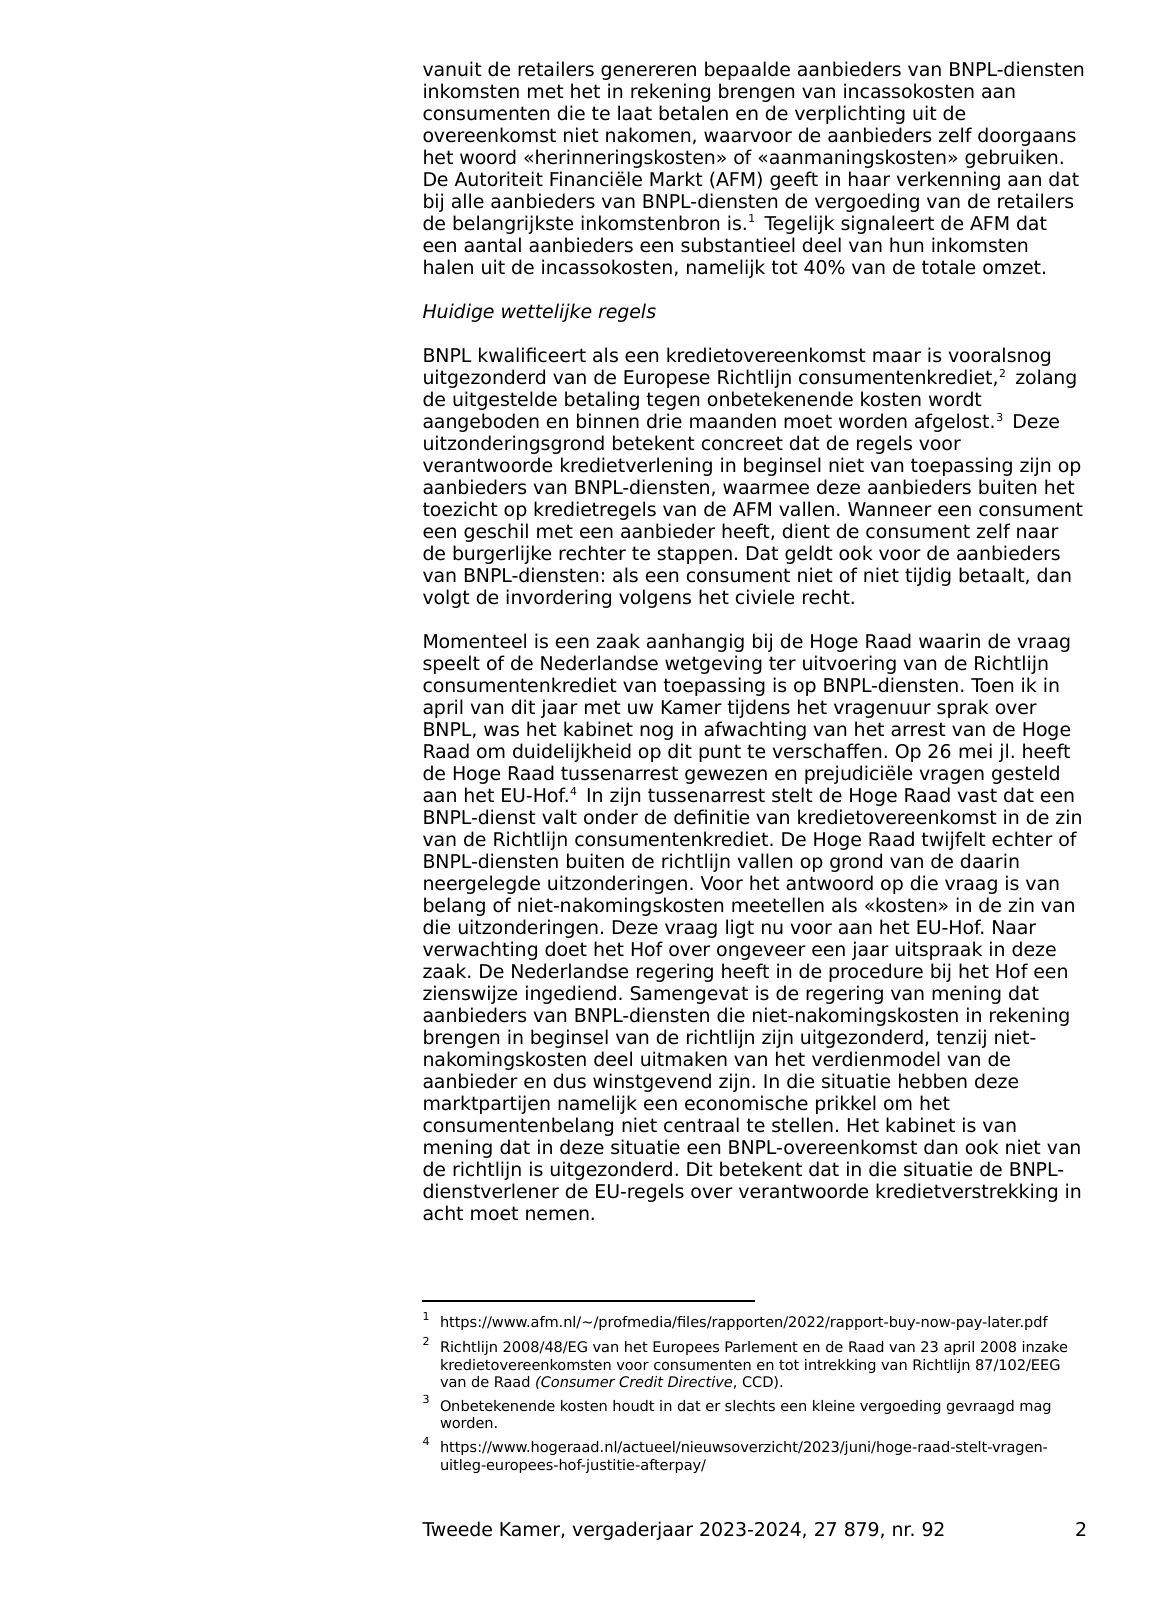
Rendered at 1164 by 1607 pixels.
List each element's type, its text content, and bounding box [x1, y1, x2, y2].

text https://www.hogeraad.nl/actueel/nieuwsoverzicht/2023/juni/hoge-raad-stelt-vragen-uitleg-europees-hof-justitie-afterpay/ [422, 1435, 1087, 1474]
text BNPL kwalificeert als een kredietovereenkomst maar is vooralsnog uitgezonderd van de Europese Richtlijn consumentenkrediet, zolang de uitgestelde betaling tegen onbetekenende kosten wordt aangeboden en binnen drie maanden moet worden afgelost. Deze uitzonderingsgrond betekent concreet dat de regels voor verantwoorde kredietverlening in beginsel niet van toepassing zijn op aanbieders van BNPL-diensten, waarmee deze aanbieders buiten het toezicht op kredietregels van de AFM vallen. Wanneer een consument een geschil met een aanbieder heeft, dient de consument zelf naar de burgerlijke rechter te stappen. Dat geldt ook voor de aanbieders van BNPL-diensten: als een consument niet of niet tijdig betaalt, dan volgt de invordering volgens het civiele recht. [422, 345, 1087, 609]
text Richtlijn 2008/48/EG van het Europees Parlement en de Raad van 23 april 2008 inzake kredietovereenkomsten voor consumenten en tot intrekking van Richtlijn 87/102/EEG van de Raad (Consumer Credit Directive, CCD). [422, 1335, 1087, 1391]
text vanuit de retailers genereren bepaalde aanbieders van BNPL-diensten inkomsten met het in rekening brengen van incassokosten aan consumenten die te laat betalen en de verplichting uit de overeenkomst niet nakomen, waarvoor de aanbieders zelf doorgaans het woord «herinneringskosten» of «aanmaningskosten» gebruiken. De Autoriteit Financiële Markt (AFM) geeft in haar verkenning aan dat bij alle aanbieders van BNPL-diensten de vergoeding van de retailers de belangrijkste inkomstenbron is. Tegelijk signaleert de AFM dat een aantal aanbieders een substantieel deel van hun inkomsten halen uit de incassokosten, namelijk tot 40% van de totale omzet. [422, 59, 1087, 279]
text Momenteel is een zaak aanhangig bij de Hoge Raad waarin de vraag speelt of de Nederlandse wetgeving ter uitvoering van de Richtlijn consumentenkrediet van toepassing is op BNPL-diensten. Toen ik in april van dit jaar met uw Kamer tijdens het vragenuur sprak over BNPL, was het kabinet nog in afwachting van het arrest van de Hoge Raad om duidelijkheid op dit punt te verschaffen. Op 26 mei jl. heeft de Hoge Raad tussenarrest gewezen en prejudiciële vragen gesteld aan het EU-Hof. In zijn tussenarrest stelt de Hoge Raad vast dat een BNPL-dienst valt onder de definitie van kredietovereenkomst in de zin van de Richtlijn consumentenkrediet. De Hoge Raad twijfelt echter of BNPL-diensten buiten de richtlijn vallen op grond van de daarin neergelegde uitzonderingen. Voor het antwoord op die vraag is van belang of niet-nakomingskosten meetellen als «kosten» in de zin van die uitzonderingen. Deze vraag ligt nu voor aan het EU-Hof. Naar verwachting doet het Hof over ongeveer een jaar uitspraak in deze zaak. De Nederlandse regering heeft in de procedure bij het Hof een zienswijze ingediend. Samengevat is de regering van mening dat aanbieders van BNPL-diensten die niet-nakomingskosten in rekening brengen in beginsel van de richtlijn zijn uitgezonderd, tenzij niet-nakomingskosten deel uitmaken van het verdienmodel van de aanbieder en dus winstgevend zijn. In die situatie hebben deze marktpartijen namelijk een economische prikkel om het consumentenbelang niet centraal te stellen. Het kabinet is van mening dat in deze situatie een BNPL-overeenkomst dan ook niet van de richtlijn is uitgezonderd. Dit betekent dat in die situatie de BNPL-dienstverlener de EU-regels over verantwoorde kredietverstrekking in acht moet nemen. [422, 631, 1087, 1224]
subtitle Huidige wettelijke regels [422, 301, 1087, 323]
text Onbetekenende kosten houdt in dat er slechts een kleine vergoeding gevraagd mag worden. [422, 1393, 1087, 1432]
text https://www.afm.nl/~/profmedia/files/rapporten/2022/rapport-buy-now-pay-later.pdf [422, 1310, 1087, 1332]
